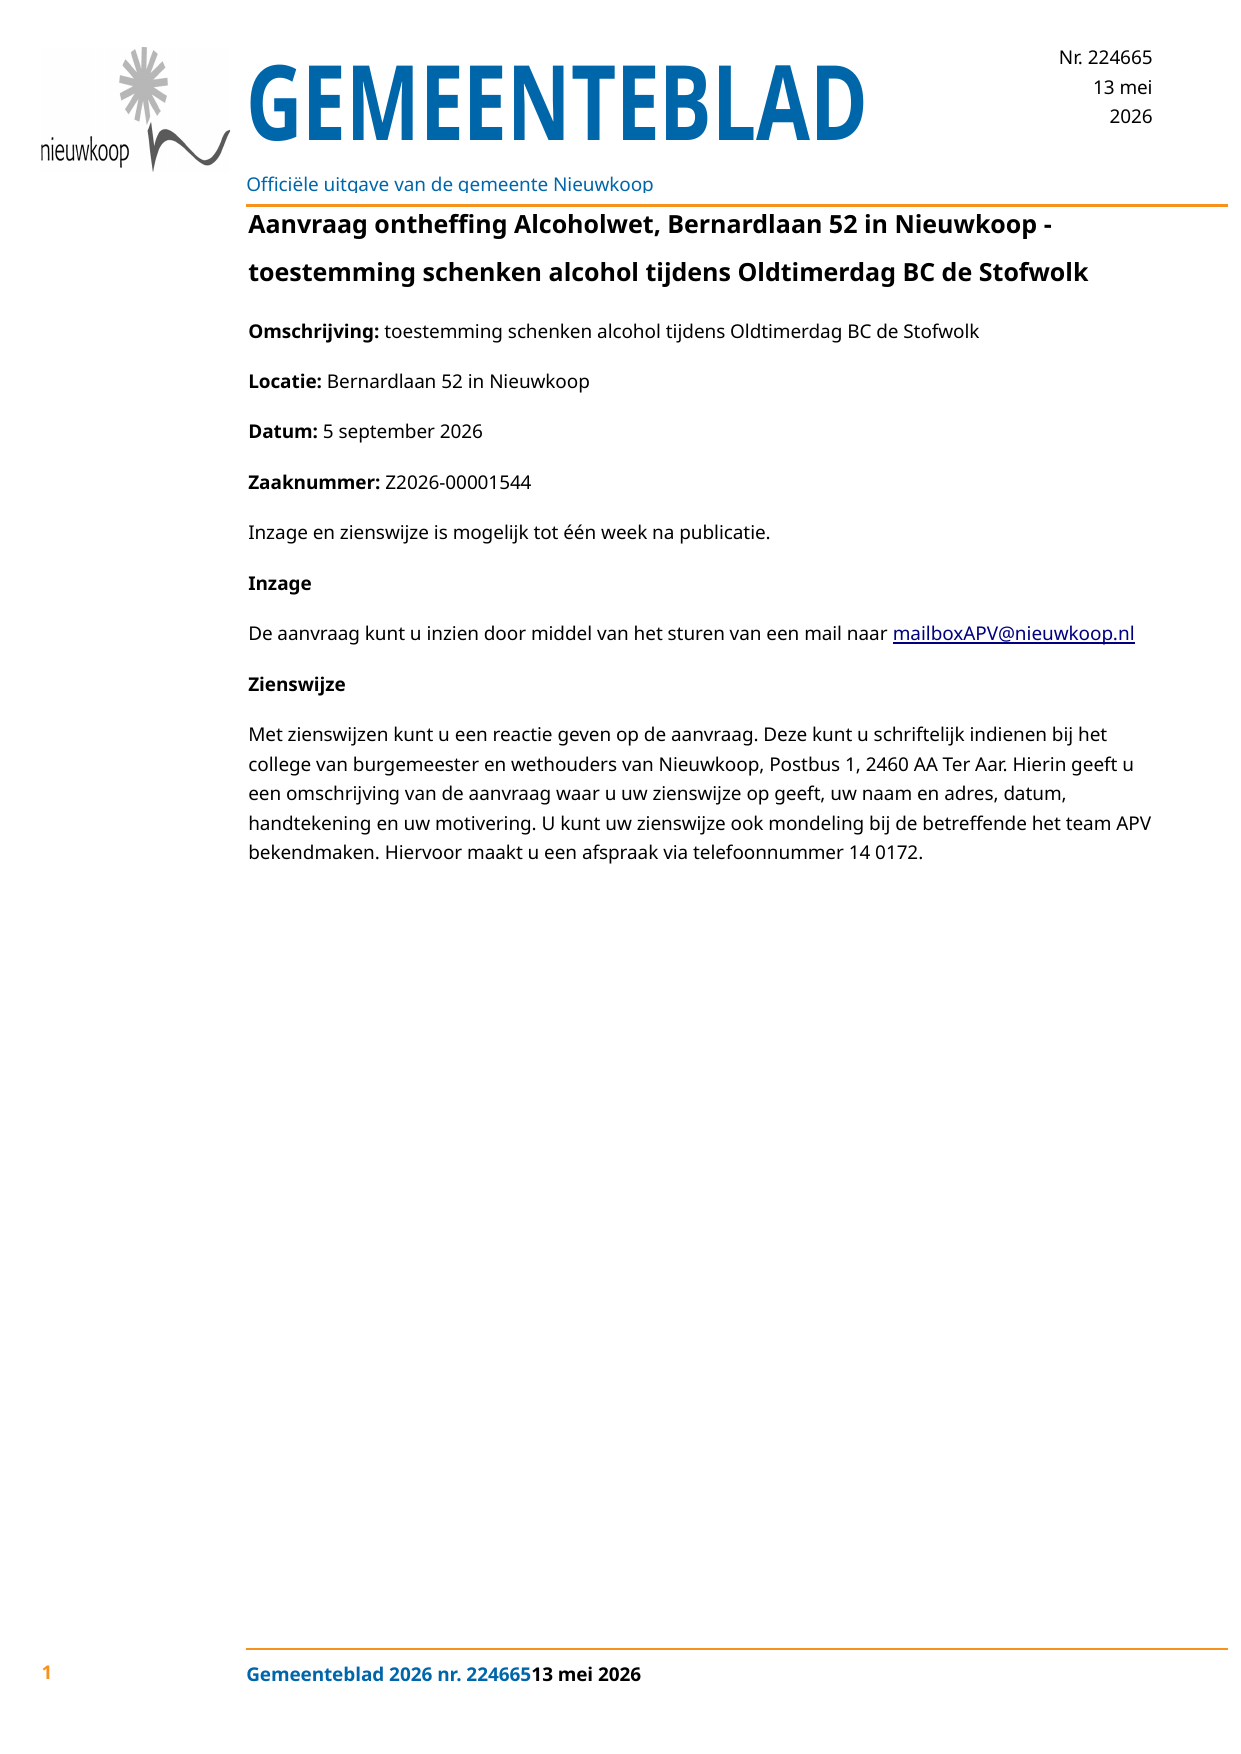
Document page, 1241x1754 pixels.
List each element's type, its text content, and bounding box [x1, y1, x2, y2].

text Inzage en zienswijze is mogelijk tot één week na publicatie. [248, 519, 1152, 545]
text Inzage [248, 570, 1152, 596]
text Omschrijving: toestemming schenken alcohol tijdens Oldtimerdag BC de Stofwolk [248, 318, 1152, 344]
text De aanvraag kunt u inzien door middel van het sturen van een mail naar mailboxAPV@nieuwkoop.nl [248, 620, 1152, 646]
text Met zienswijzen kunt u een reactie geven op de aanvraag. Deze kunt u schriftelijk indienen bij het college van burgemeester en wethouders van Nieuwkoop, Postbus 1, 2460 AA Ter Aar. Hierin geeft u een omschrijving van de aanvraag waar u uw zienswijze op geeft, uw naam en adres, datum, handtekening en uw motivering. U kunt uw zienswijze ook mondeling bij de betreffende het team APV bekendmaken. Hiervoor maakt u een afspraak via telefoonnummer 14 0172. [248, 721, 1152, 865]
text Locatie: Bernardlaan 52 in Nieuwkoop [248, 368, 1152, 394]
picture [41, 47, 231, 172]
text Datum: 5 september 2026 [248, 419, 1152, 444]
text Aanvraag ontheffing Alcoholwet, Bernardlaan 52 in Nieuwkoop - toestemming schenken alcohol tijdens Oldtimerdag BC de Stofwolk [248, 207, 1152, 288]
text Zaaknummer: Z2026-00001544 [248, 469, 1152, 495]
text Zienswijze [248, 671, 1152, 697]
